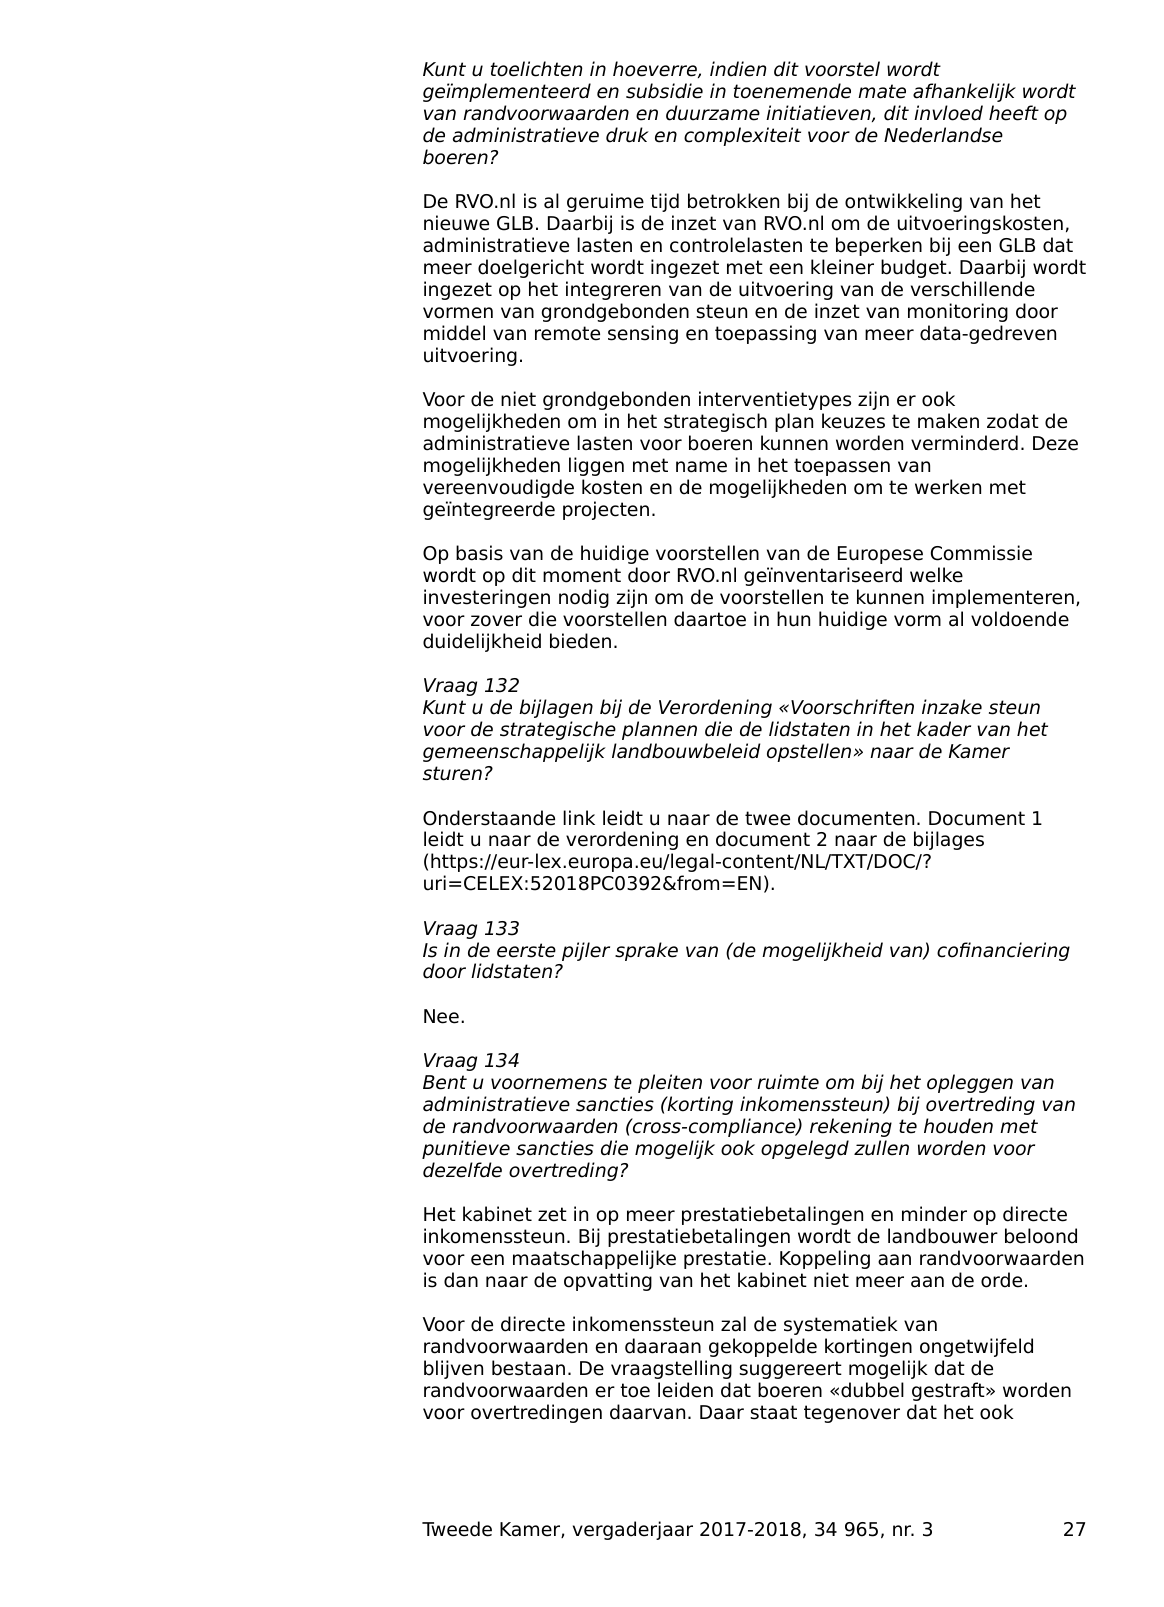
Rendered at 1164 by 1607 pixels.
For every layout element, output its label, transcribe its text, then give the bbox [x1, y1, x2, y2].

text Kunt u toelichten in hoeverre, indien dit voorstel wordt geïmplementeerd en subsidie in toenemende mate afhankelijk wordt van randvoorwaarden en duurzame initiatieven, dit invloed heeft op de administratieve druk en complexiteit voor de Nederlandse boeren? [422, 59, 1087, 169]
text Het kabinet zet in op meer prestatiebetalingen en minder op directe inkomenssteun. Bij prestatiebetalingen wordt de landbouwer beloond voor een maatschappelijke prestatie. Koppeling aan randvoorwaarden is dan naar de opvatting van het kabinet niet meer aan de orde. [422, 1204, 1087, 1292]
text Bent u voornemens te pleiten voor ruimte om bij het opleggen van administratieve sancties (korting inkomenssteun) bij overtreding van de randvoorwaarden (cross-compliance) rekening te houden met punitieve sancties die mogelijk ook opgelegd zullen worden voor dezelfde overtreding? [422, 1072, 1087, 1182]
text Nee. [422, 1006, 1087, 1028]
text Op basis van de huidige voorstellen van de Europese Commissie wordt op dit moment door RVO.nl geïnventariseerd welke investeringen nodig zijn om de voorstellen te kunnen implementeren, voor zover die voorstellen daartoe in hun huidige vorm al voldoende duidelijkheid bieden. [422, 543, 1087, 653]
text Kunt u de bijlagen bij de Verordening «Voorschriften inzake steun voor de strategische plannen die de lidstaten in het kader van het gemeenschappelijk landbouwbeleid opstellen» naar de Kamer sturen? [422, 697, 1087, 785]
text Is in de eerste pijler sprake van (de mogelijkheid van) cofinanciering door lidstaten? [422, 939, 1087, 983]
text Vraag 132 [422, 675, 1087, 697]
text Vraag 134 [422, 1050, 1087, 1072]
text Vraag 133 [422, 917, 1087, 939]
text Voor de directe inkomenssteun zal de systematiek van randvoorwaarden en daaraan gekoppelde kortingen ongetwijfeld blijven bestaan. De vraagstelling suggereert mogelijk dat de randvoorwaarden er toe leiden dat boeren «dubbel gestraft» worden voor overtredingen daarvan. Daar staat tegenover dat het ook [422, 1314, 1087, 1424]
text De RVO.nl is al geruime tijd betrokken bij de ontwikkeling van het nieuwe GLB. Daarbij is de inzet van RVO.nl om de uitvoeringskosten, administratieve lasten en controlelasten te beperken bij een GLB dat meer doelgericht wordt ingezet met een kleiner budget. Daarbij wordt ingezet op het integreren van de uitvoering van de verschillende vormen van grondgebonden steun en de inzet van monitoring door middel van remote sensing en toepassing van meer data-gedreven uitvoering. [422, 191, 1087, 367]
text Voor de niet grondgebonden interventietypes zijn er ook mogelijkheden om in het strategisch plan keuzes te maken zodat de administratieve lasten voor boeren kunnen worden verminderd. Deze mogelijkheden liggen met name in het toepassen van vereenvoudigde kosten en de mogelijkheden om te werken met geïntegreerde projecten. [422, 389, 1087, 521]
text Onderstaande link leidt u naar de twee documenten. Document 1 leidt u naar de verordening en document 2 naar de bijlages (https://eur-lex.europa.eu/legal-content/NL/TXT/DOC/?uri=CELEX:52018PC0392&from=EN). [422, 807, 1087, 895]
